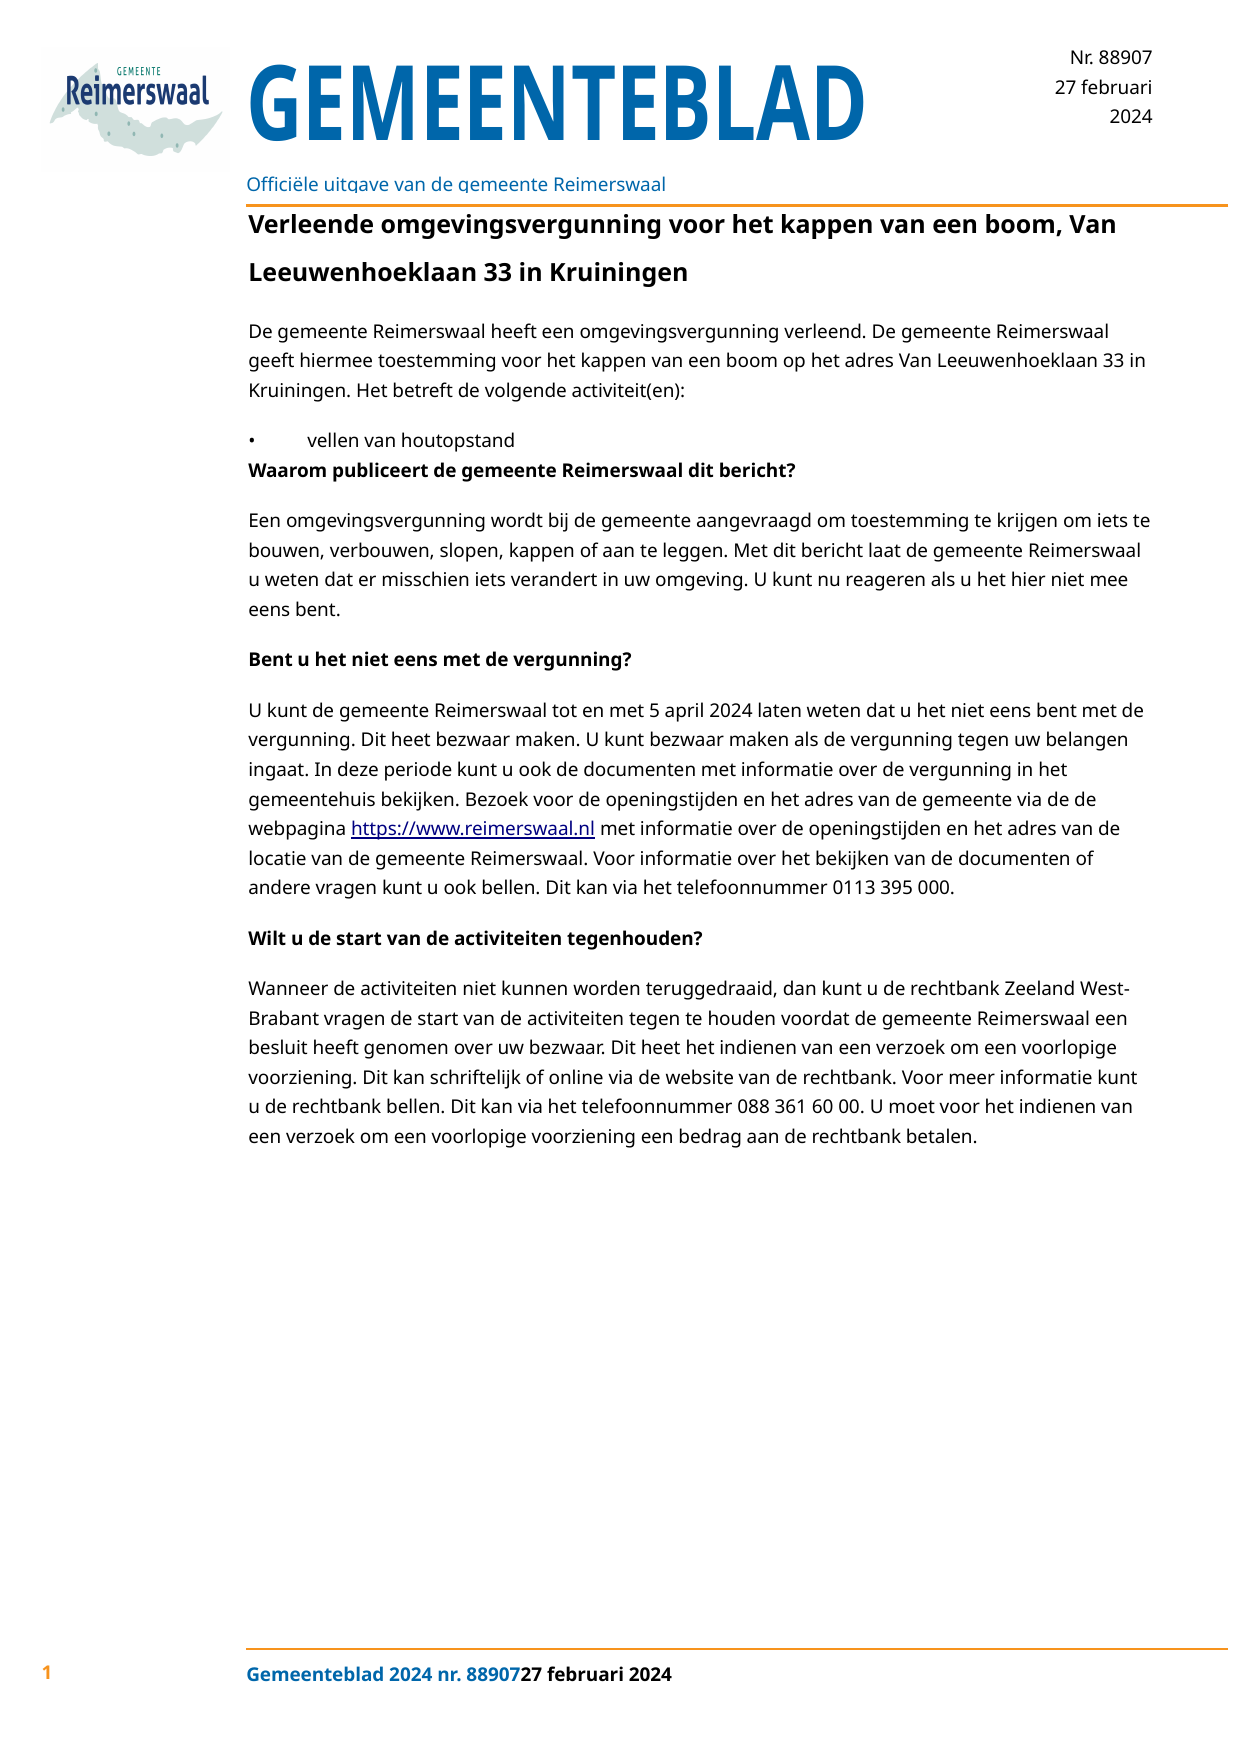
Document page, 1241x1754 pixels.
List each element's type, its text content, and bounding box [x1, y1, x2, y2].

text Een omgevingsvergunning wordt bij de gemeente aangevraagd om toestemming te krijgen om iets te bouwen, verbouwen, slopen, kappen of aan te leggen. Met dit bericht laat de gemeente Reimerswaal u weten dat er misschien iets verandert in uw omgeving. U kunt nu reageren als u het hier niet mee eens bent. [248, 507, 1152, 622]
list vellen van houtopstand [248, 427, 1152, 453]
text Bent u het niet eens met de vergunning? [248, 647, 1152, 672]
picture [41, 47, 231, 172]
text Waarom publiceert de gemeente Reimerswaal dit bericht? [248, 457, 1152, 483]
text Wilt u de start van de activiteiten tegenhouden? [248, 925, 1152, 951]
text Verleende omgevingsvergunning voor het kappen van een boom, Van Leeuwenhoeklaan 33 in Kruiningen [248, 207, 1152, 288]
text De gemeente Reimerswaal heeft een omgevingsvergunning verleend. De gemeente Reimerswaal geeft hiermee toestemming voor het kappen van een boom op het adres Van Leeuwenhoeklaan 33 in Kruiningen. Het betreft de volgende activiteit(en): [248, 318, 1152, 403]
text Wanneer de activiteiten niet kunnen worden teruggedraaid, dan kunt u de rechtbank Zeeland West-Brabant vragen de start van de activiteiten tegen te houden voordat de gemeente Reimerswaal een besluit heeft genomen over uw bezwaar. Dit heet het indienen van een verzoek om een voorlopige voorziening. Dit kan schriftelijk of online via de website van de rechtbank. Voor meer informatie kunt u de rechtbank bellen. Dit kan via het telefoonnummer 088 361 60 00. U moet voor het indienen van een verzoek om een voorlopige voorziening een bedrag aan de rechtbank betalen. [248, 975, 1152, 1149]
text U kunt de gemeente Reimerswaal tot en met 5 april 2024 laten weten dat u het niet eens bent met de vergunning. Dit heet bezwaar maken. U kunt bezwaar maken als de vergunning tegen uw belangen ingaat. In deze periode kunt u ook de documenten met informatie over de vergunning in het gemeentehuis bekijken. Bezoek voor de openingstijden en het adres van de gemeente via de de webpagina https://www.reimerswaal.nl met informatie over de openingstijden en het adres van de locatie van de gemeente Reimerswaal. Voor informatie over het bekijken van de documenten of andere vragen kunt u ook bellen. Dit kan via het telefoonnummer 0113 395 000. [248, 697, 1152, 900]
